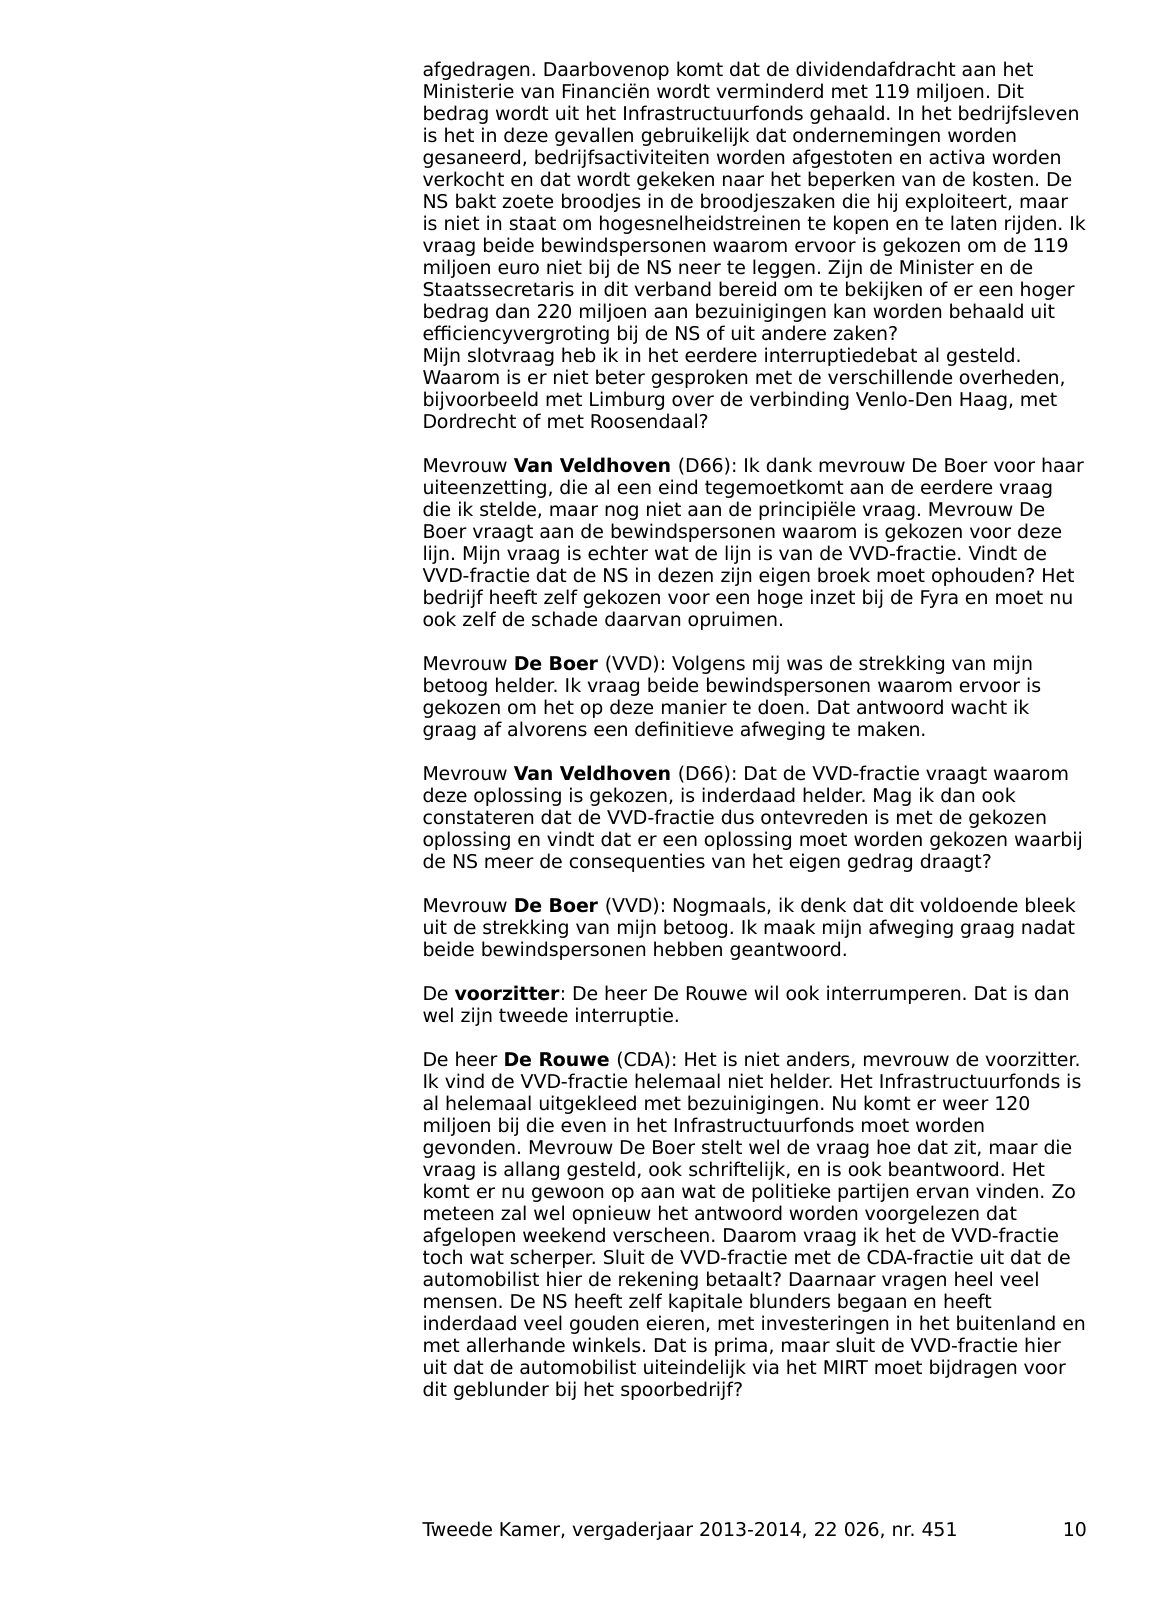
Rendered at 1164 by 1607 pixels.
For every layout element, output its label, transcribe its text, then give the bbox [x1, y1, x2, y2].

text Mijn slotvraag heb ik in het eerdere interruptiedebat al gesteld. Waarom is er niet beter gesproken met de verschillende overheden, bijvoorbeeld met Limburg over de verbinding Venlo-Den Haag, met Dordrecht of met Roosendaal? [422, 345, 1087, 433]
text Mevrouw Van Veldhoven (D66): Dat de VVD-fractie vraagt waarom deze oplossing is gekozen, is inderdaad helder. Mag ik dan ook constateren dat de VVD-fractie dus ontevreden is met de gekozen oplossing en vindt dat er een oplossing moet worden gekozen waarbij de NS meer de consequenties van het eigen gedrag draagt? [422, 763, 1087, 873]
text Mevrouw De Boer (VVD): Nogmaals, ik denk dat dit voldoende bleek uit de strekking van mijn betoog. Ik maak mijn afweging graag nadat beide bewindspersonen hebben geantwoord. [422, 895, 1087, 961]
text De voorzitter: De heer De Rouwe wil ook interrumperen. Dat is dan wel zijn tweede interruptie. [422, 983, 1087, 1027]
text Mevrouw Van Veldhoven (D66): Ik dank mevrouw De Boer voor haar uiteenzetting, die al een eind tegemoetkomt aan de eerdere vraag die ik stelde, maar nog niet aan de principiële vraag. Mevrouw De Boer vraagt aan de bewindspersonen waarom is gekozen voor deze lijn. Mijn vraag is echter wat de lijn is van de VVD-fractie. Vindt de VVD-fractie dat de NS in dezen zijn eigen broek moet ophouden? Het bedrijf heeft zelf gekozen voor een hoge inzet bij de Fyra en moet nu ook zelf de schade daarvan opruimen. [422, 455, 1087, 631]
text Mevrouw De Boer (VVD): Volgens mij was de strekking van mijn betoog helder. Ik vraag beide bewindspersonen waarom ervoor is gekozen om het op deze manier te doen. Dat antwoord wacht ik graag af alvorens een definitieve afweging te maken. [422, 653, 1087, 741]
text De heer De Rouwe (CDA): Het is niet anders, mevrouw de voorzitter. Ik vind de VVD-fractie helemaal niet helder. Het Infrastructuurfonds is al helemaal uitgekleed met bezuinigingen. Nu komt er weer 120 miljoen bij die even in het Infrastructuurfonds moet worden gevonden. Mevrouw De Boer stelt wel de vraag hoe dat zit, maar die vraag is allang gesteld, ook schriftelijk, en is ook beantwoord. Het komt er nu gewoon op aan wat de politieke partijen ervan vinden. Zo meteen zal wel opnieuw het antwoord worden voorgelezen dat afgelopen weekend verscheen. Daarom vraag ik het de VVD-fractie toch wat scherper. Sluit de VVD-fractie met de CDA-fractie uit dat de automobilist hier de rekening betaalt? Daarnaar vragen heel veel mensen. De NS heeft zelf kapitale blunders begaan en heeft inderdaad veel gouden eieren, met investeringen in het buitenland en met allerhande winkels. Dat is prima, maar sluit de VVD-fractie hier uit dat de automobilist uiteindelijk via het MIRT moet bijdragen voor dit geblunder bij het spoorbedrijf? [422, 1049, 1087, 1401]
text afgedragen. Daarbovenop komt dat de dividendafdracht aan het Ministerie van Financiën wordt verminderd met 119 miljoen. Dit bedrag wordt uit het Infrastructuurfonds gehaald. In het bedrijfsleven is het in deze gevallen gebruikelijk dat ondernemingen worden gesaneerd, bedrijfsactiviteiten worden afgestoten en activa worden verkocht en dat wordt gekeken naar het beperken van de kosten. De NS bakt zoete broodjes in de broodjeszaken die hij exploiteert, maar is niet in staat om hogesnelheidstreinen te kopen en te laten rijden. Ik vraag beide bewindspersonen waarom ervoor is gekozen om de 119 miljoen euro niet bij de NS neer te leggen. Zijn de Minister en de Staatssecretaris in dit verband bereid om te bekijken of er een hoger bedrag dan 220 miljoen aan bezuinigingen kan worden behaald uit efficiencyvergroting bij de NS of uit andere zaken? [422, 59, 1087, 345]
